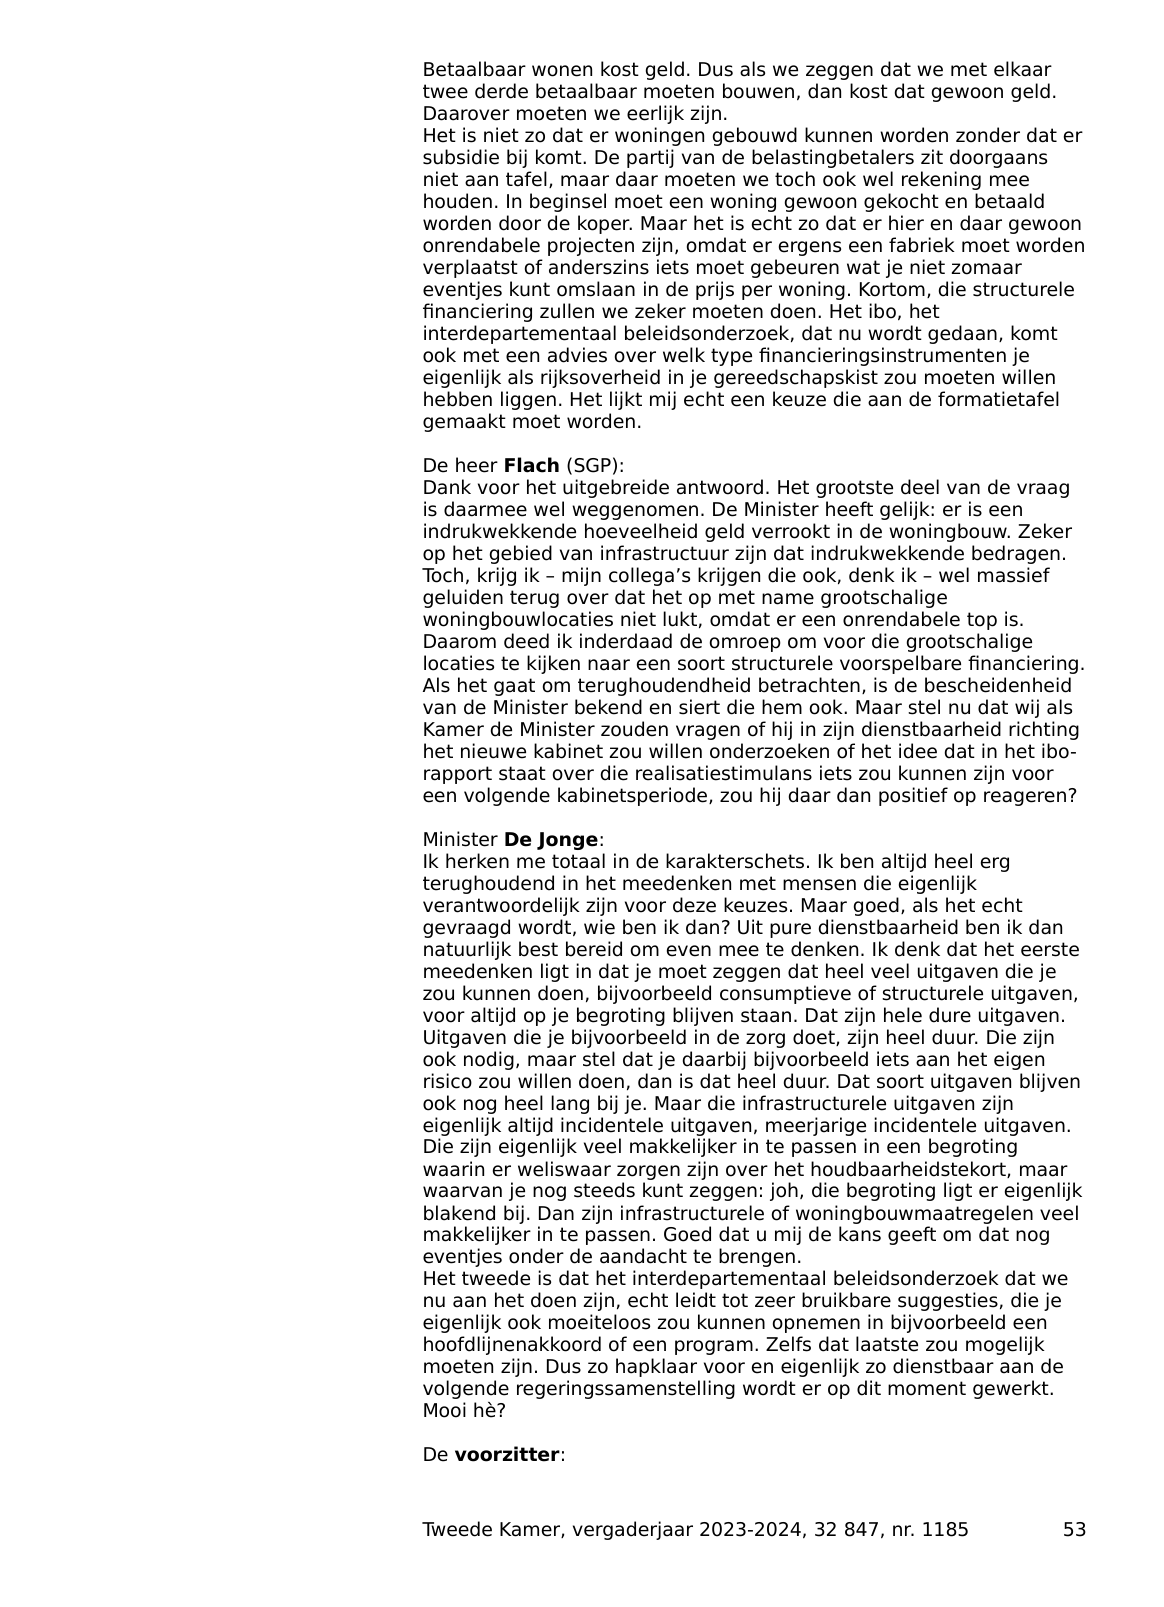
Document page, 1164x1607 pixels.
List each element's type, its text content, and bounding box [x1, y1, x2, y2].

text De voorzitter: [422, 1444, 1087, 1466]
text Het is niet zo dat er woningen gebouwd kunnen worden zonder dat er subsidie bij komt. De partij van de belastingbetalers zit doorgaans niet aan tafel, maar daar moeten we toch ook wel rekening mee houden. In beginsel moet een woning gewoon gekocht en betaald worden door de koper. Maar het is echt zo dat er hier en daar gewoon onrendabele projecten zijn, omdat er ergens een fabriek moet worden verplaatst of anderszins iets moet gebeuren wat je niet zomaar eventjes kunt omslaan in de prijs per woning. Kortom, die structurele financiering zullen we zeker moeten doen. Het ibo, het interdepartementaal beleidsonderzoek, dat nu wordt gedaan, komt ook met een advies over welk type financieringsinstrumenten je eigenlijk als rijksoverheid in je gereedschapskist zou moeten willen hebben liggen. Het lijkt mij echt een keuze die aan de formatietafel gemaakt moet worden. [422, 125, 1087, 433]
text Het tweede is dat het interdepartementaal beleidsonderzoek dat we nu aan het doen zijn, echt leidt tot zeer bruikbare suggesties, die je eigenlijk ook moeiteloos zou kunnen opnemen in bijvoorbeeld een hoofdlijnenakkoord of een program. Zelfs dat laatste zou mogelijk moeten zijn. Dus zo hapklaar voor en eigenlijk zo dienstbaar aan de volgende regeringssamenstelling wordt er op dit moment gewerkt. Mooi hè? [422, 1268, 1087, 1422]
text De heer Flach (SGP): [422, 455, 1087, 477]
text Minister De Jonge: [422, 829, 1087, 851]
text Dank voor het uitgebreide antwoord. Het grootste deel van de vraag is daarmee wel weggenomen. De Minister heeft gelijk: er is een indrukwekkende hoeveelheid geld verrookt in de woningbouw. Zeker op het gebied van infrastructuur zijn dat indrukwekkende bedragen. Toch, krijg ik – mijn collega’s krijgen die ook, denk ik – wel massief geluiden terug over dat het op met name grootschalige woningbouwlocaties niet lukt, omdat er een onrendabele top is. Daarom deed ik inderdaad de omroep om voor die grootschalige locaties te kijken naar een soort structurele voorspelbare financiering. Als het gaat om terughoudendheid betrachten, is de bescheidenheid van de Minister bekend en siert die hem ook. Maar stel nu dat wij als Kamer de Minister zouden vragen of hij in zijn dienstbaarheid richting het nieuwe kabinet zou willen onderzoeken of het idee dat in het ibo-rapport staat over die realisatiestimulans iets zou kunnen zijn voor een volgende kabinetsperiode, zou hij daar dan positief op reageren? [422, 477, 1087, 807]
text Betaalbaar wonen kost geld. Dus als we zeggen dat we met elkaar twee derde betaalbaar moeten bouwen, dan kost dat gewoon geld. Daarover moeten we eerlijk zijn. [422, 59, 1087, 125]
text Ik herken me totaal in de karakterschets. Ik ben altijd heel erg terughoudend in het meedenken met mensen die eigenlijk verantwoordelijk zijn voor deze keuzes. Maar goed, als het echt gevraagd wordt, wie ben ik dan? Uit pure dienstbaarheid ben ik dan natuurlijk best bereid om even mee te denken. Ik denk dat het eerste meedenken ligt in dat je moet zeggen dat heel veel uitgaven die je zou kunnen doen, bijvoorbeeld consumptieve of structurele uitgaven, voor altijd op je begroting blijven staan. Dat zijn hele dure uitgaven. Uitgaven die je bijvoorbeeld in de zorg doet, zijn heel duur. Die zijn ook nodig, maar stel dat je daarbij bijvoorbeeld iets aan het eigen risico zou willen doen, dan is dat heel duur. Dat soort uitgaven blijven ook nog heel lang bij je. Maar die infrastructurele uitgaven zijn eigenlijk altijd incidentele uitgaven, meerjarige incidentele uitgaven. Die zijn eigenlijk veel makkelijker in te passen in een begroting waarin er weliswaar zorgen zijn over het houdbaarheidstekort, maar waarvan je nog steeds kunt zeggen: joh, die begroting ligt er eigenlijk blakend bij. Dan zijn infrastructurele of woningbouwmaatregelen veel makkelijker in te passen. Goed dat u mij de kans geeft om dat nog eventjes onder de aandacht te brengen. [422, 851, 1087, 1268]
